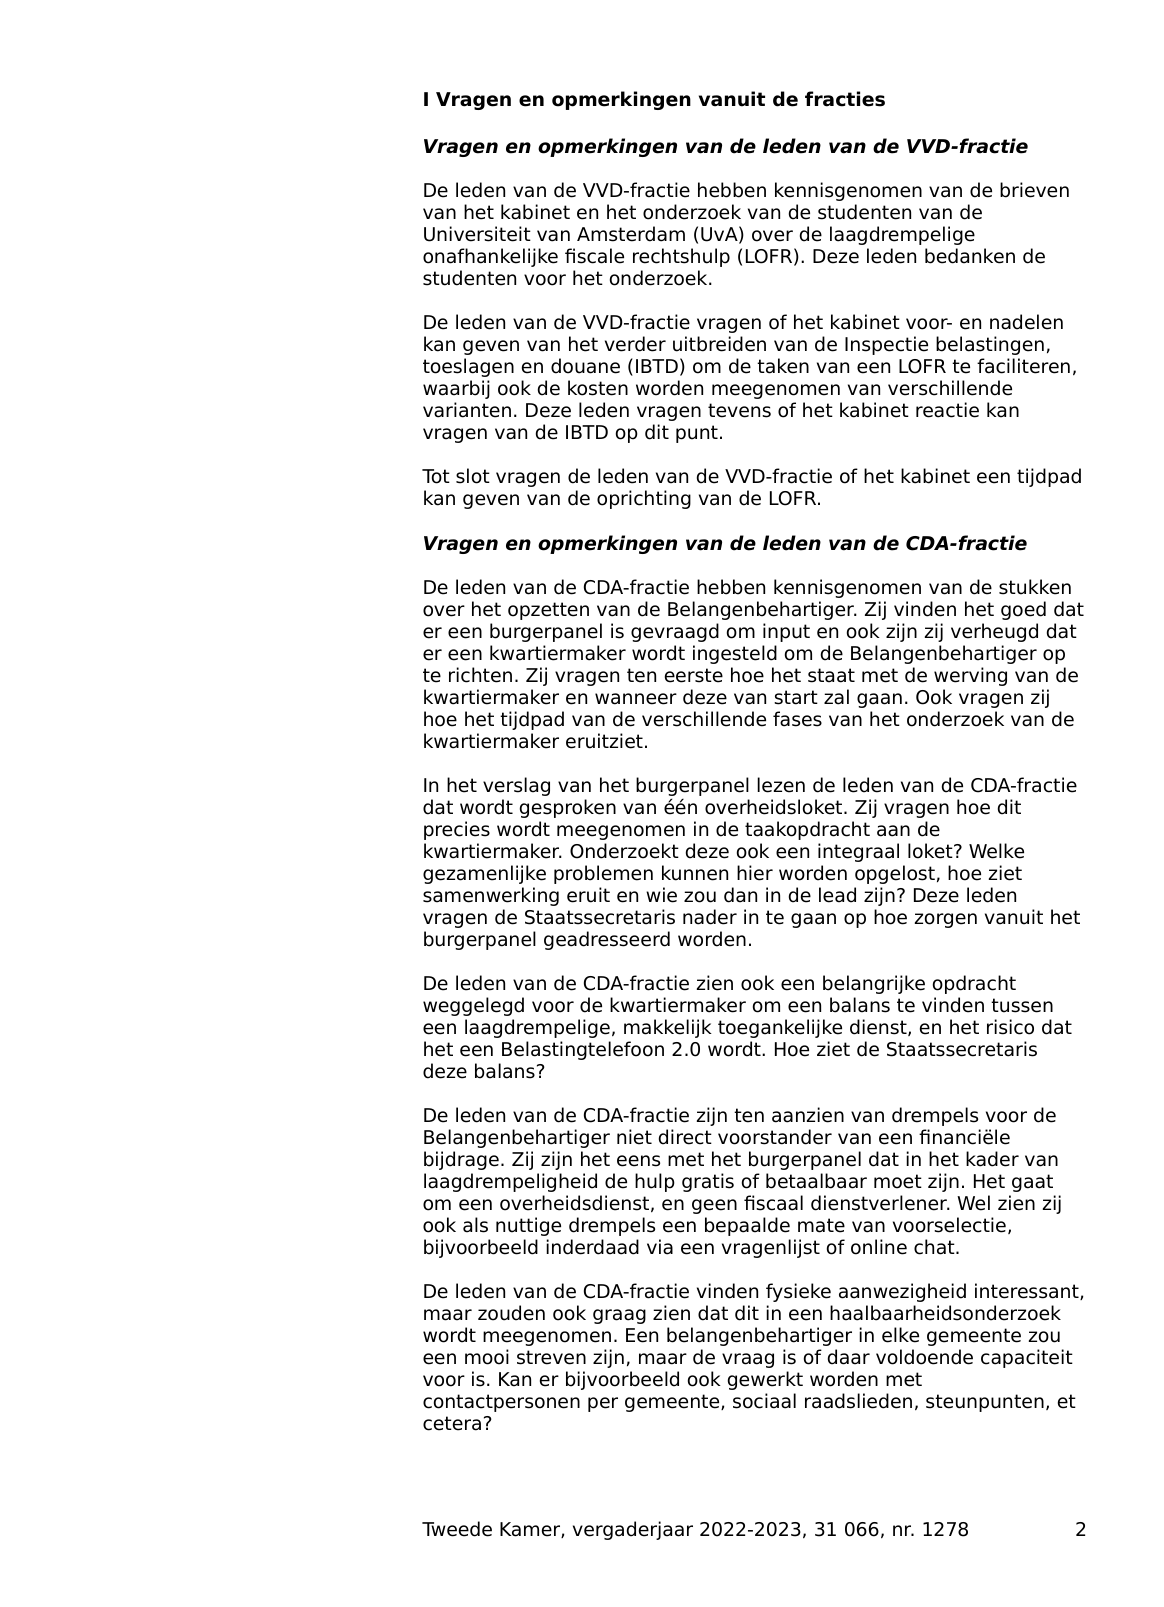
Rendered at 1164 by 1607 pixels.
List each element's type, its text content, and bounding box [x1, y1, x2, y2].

subtitle I Vragen en opmerkingen vanuit de fracties [422, 89, 1087, 111]
text De leden van de CDA-fractie zijn ten aanzien van drempels voor de Belangenbehartiger niet direct voorstander van een financiële bijdrage. Zij zijn het eens met het burgerpanel dat in het kader van laagdrempeligheid de hulp gratis of betaalbaar moet zijn. Het gaat om een overheidsdienst, en geen fiscaal dienstverlener. Wel zien zij ook als nuttige drempels een bepaalde mate van voorselectie, bijvoorbeeld inderdaad via een vragenlijst of online chat. [422, 1105, 1087, 1259]
text De leden van de VVD-fractie hebben kennisgenomen van de brieven van het kabinet en het onderzoek van de studenten van de Universiteit van Amsterdam (UvA) over de laagdrempelige onafhankelijke fiscale rechtshulp (LOFR). Deze leden bedanken de studenten voor het onderzoek. [422, 180, 1087, 290]
subtitle Vragen en opmerkingen van de leden van de CDA-fractie [422, 532, 1087, 554]
text De leden van de CDA-fractie hebben kennisgenomen van de stukken over het opzetten van de Belangenbehartiger. Zij vinden het goed dat er een burgerpanel is gevraagd om input en ook zijn zij verheugd dat er een kwartiermaker wordt ingesteld om de Belangenbehartiger op te richten. Zij vragen ten eerste hoe het staat met de werving van de kwartiermaker en wanneer deze van start zal gaan. Ook vragen zij hoe het tijdpad van de verschillende fases van het onderzoek van de kwartiermaker eruitziet. [422, 577, 1087, 752]
text Tot slot vragen de leden van de VVD-fractie of het kabinet een tijdpad kan geven van de oprichting van de LOFR. [422, 466, 1087, 510]
subtitle Vragen en opmerkingen van de leden van de VVD-fractie [422, 136, 1087, 158]
text De leden van de VVD-fractie vragen of het kabinet voor- en nadelen kan geven van het verder uitbreiden van de Inspectie belastingen, toeslagen en douane (IBTD) om de taken van een LOFR te faciliteren, waarbij ook de kosten worden meegenomen van verschillende varianten. Deze leden vragen tevens of het kabinet reactie kan vragen van de IBTD op dit punt. [422, 312, 1087, 444]
text In het verslag van het burgerpanel lezen de leden van de CDA-fractie dat wordt gesproken van één overheidsloket. Zij vragen hoe dit precies wordt meegenomen in de taakopdracht aan de kwartiermaker. Onderzoekt deze ook een integraal loket? Welke gezamenlijke problemen kunnen hier worden opgelost, hoe ziet samenwerking eruit en wie zou dan in de lead zijn? Deze leden vragen de Staatssecretaris nader in te gaan op hoe zorgen vanuit het burgerpanel geadresseerd worden. [422, 775, 1087, 951]
text De leden van de CDA-fractie zien ook een belangrijke opdracht weggelegd voor de kwartiermaker om een balans te vinden tussen een laagdrempelige, makkelijk toegankelijke dienst, en het risico dat het een Belastingtelefoon 2.0 wordt. Hoe ziet de Staatssecretaris deze balans? [422, 973, 1087, 1083]
text De leden van de CDA-fractie vinden fysieke aanwezigheid interessant, maar zouden ook graag zien dat dit in een haalbaarheidsonderzoek wordt meegenomen. Een belangenbehartiger in elke gemeente zou een mooi streven zijn, maar de vraag is of daar voldoende capaciteit voor is. Kan er bijvoorbeeld ook gewerkt worden met contactpersonen per gemeente, sociaal raadslieden, steunpunten, et cetera? [422, 1281, 1087, 1435]
